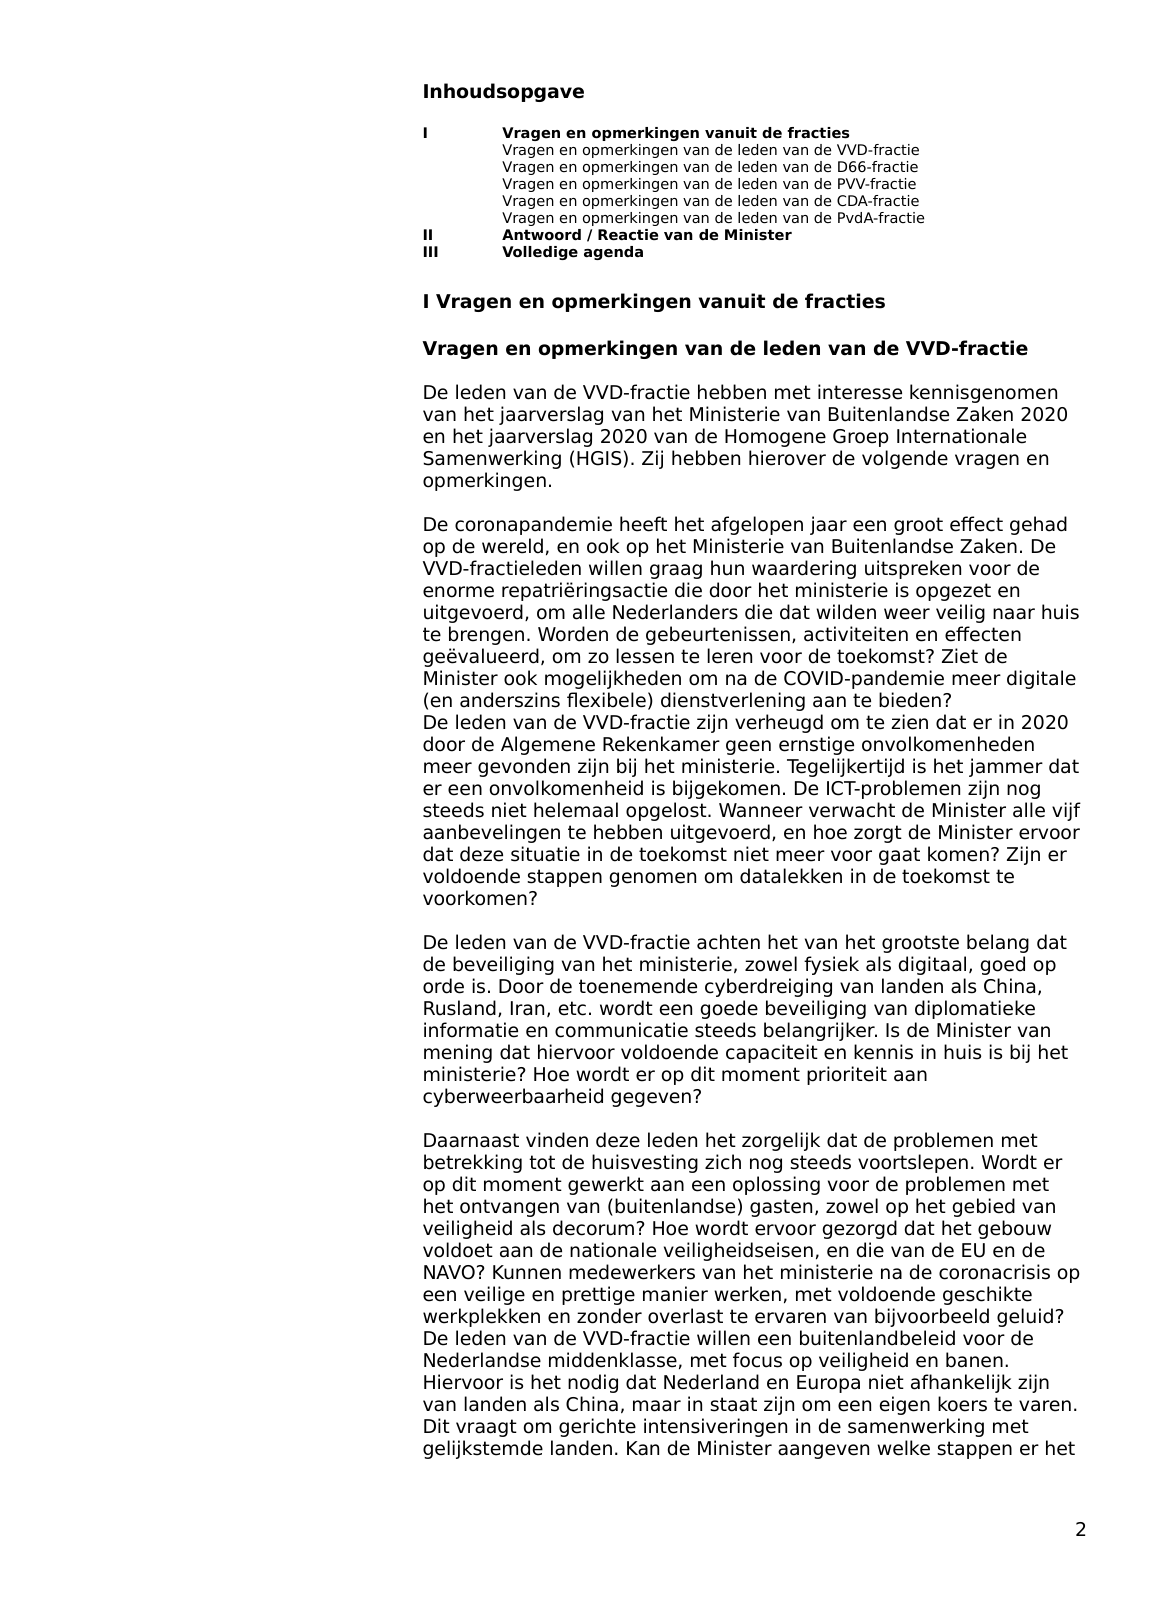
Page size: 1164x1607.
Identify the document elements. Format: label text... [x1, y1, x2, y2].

subtitle I Vragen en opmerkingen vanuit de fracties [422, 291, 1087, 313]
table_cell [422, 159, 496, 176]
table_cell [422, 193, 496, 210]
subtitle Inhoudsopgave [422, 81, 1087, 103]
table_cell [422, 142, 496, 159]
table_cell [422, 210, 496, 227]
text De leden van de VVD-fractie zijn verheugd om te zien dat er in 2020 door de Algemene Rekenkamer geen ernstige onvolkomenheden meer gevonden zijn bij het ministerie. Tegelijkertijd is het jammer dat er een onvolkomenheid is bijgekomen. De ICT-problemen zijn nog steeds niet helemaal opgelost. Wanneer verwacht de Minister alle vijf aanbevelingen te hebben uitgevoerd, en hoe zorgt de Minister ervoor dat deze situatie in de toekomst niet meer voor gaat komen? Zijn er voldoende stappen genomen om datalekken in de toekomst te voorkomen? [422, 712, 1087, 910]
text De coronapandemie heeft het afgelopen jaar een groot effect gehad op de wereld, en ook op het Ministerie van Buitenlandse Zaken. De VVD-fractieleden willen graag hun waardering uitspreken voor de enorme repatriëringsactie die door het ministerie is opgezet en uitgevoerd, om alle Nederlanders die dat wilden weer veilig naar huis te brengen. Worden de gebeurtenissen, activiteiten en effecten geëvalueerd, om zo lessen te leren voor de toekomst? Ziet de Minister ook mogelijkheden om na de COVID-pandemie meer digitale (en anderszins flexibele) dienstverlening aan te bieden? [422, 514, 1087, 712]
table_cell Vragen en opmerkingen van de leden van de VVD-fractie [496, 142, 1087, 159]
table_header Vragen en opmerkingen vanuit de fracties [496, 125, 1087, 142]
text De leden van de VVD-fractie hebben met interesse kennisgenomen van het jaarverslag van het Ministerie van Buitenlandse Zaken 2020 en het jaarverslag 2020 van de Homogene Groep Internationale Samenwerking (HGIS). Zij hebben hierover de volgende vragen en opmerkingen. [422, 382, 1087, 492]
table_cell Antwoord / Reactie van de Minister [496, 227, 1087, 244]
table_cell Volledige agenda [496, 244, 1087, 261]
table_cell Vragen en opmerkingen van de leden van de PvdA-fractie [496, 210, 1087, 227]
table_cell Vragen en opmerkingen van de leden van de PVV-fractie [496, 176, 1087, 193]
text Daarnaast vinden deze leden het zorgelijk dat de problemen met betrekking tot de huisvesting zich nog steeds voortslepen. Wordt er op dit moment gewerkt aan een oplossing voor de problemen met het ontvangen van (buitenlandse) gasten, zowel op het gebied van veiligheid als decorum? Hoe wordt ervoor gezorgd dat het gebouw voldoet aan de nationale veiligheidseisen, en die van de EU en de NAVO? Kunnen medewerkers van het ministerie na de coronacrisis op een veilige en prettige manier werken, met voldoende geschikte werkplekken en zonder overlast te ervaren van bijvoorbeeld geluid? [422, 1130, 1087, 1328]
table_cell III [422, 244, 496, 261]
subtitle Vragen en opmerkingen van de leden van de VVD-fractie [422, 338, 1087, 360]
text De leden van de VVD-fractie willen een buitenlandbeleid voor de Nederlandse middenklasse, met focus op veiligheid en banen. Hiervoor is het nodig dat Nederland en Europa niet afhankelijk zijn van landen als China, maar in staat zijn om een eigen koers te varen. Dit vraagt om gerichte intensiveringen in de samenwerking met gelijkstemde landen. Kan de Minister aangeven welke stappen er het [422, 1328, 1087, 1460]
table_header I [422, 125, 496, 142]
table_cell Vragen en opmerkingen van de leden van de D66-fractie [496, 159, 1087, 176]
text De leden van de VVD-fractie achten het van het grootste belang dat de beveiliging van het ministerie, zowel fysiek als digitaal, goed op orde is. Door de toenemende cyberdreiging van landen als China, Rusland, Iran, etc. wordt een goede beveiliging van diplomatieke informatie en communicatie steeds belangrijker. Is de Minister van mening dat hiervoor voldoende capaciteit en kennis in huis is bij het ministerie? Hoe wordt er op dit moment prioriteit aan cyberweerbaarheid gegeven? [422, 932, 1087, 1108]
table_cell II [422, 227, 496, 244]
table_cell [422, 176, 496, 193]
table_cell Vragen en opmerkingen van de leden van de CDA-fractie [496, 193, 1087, 210]
